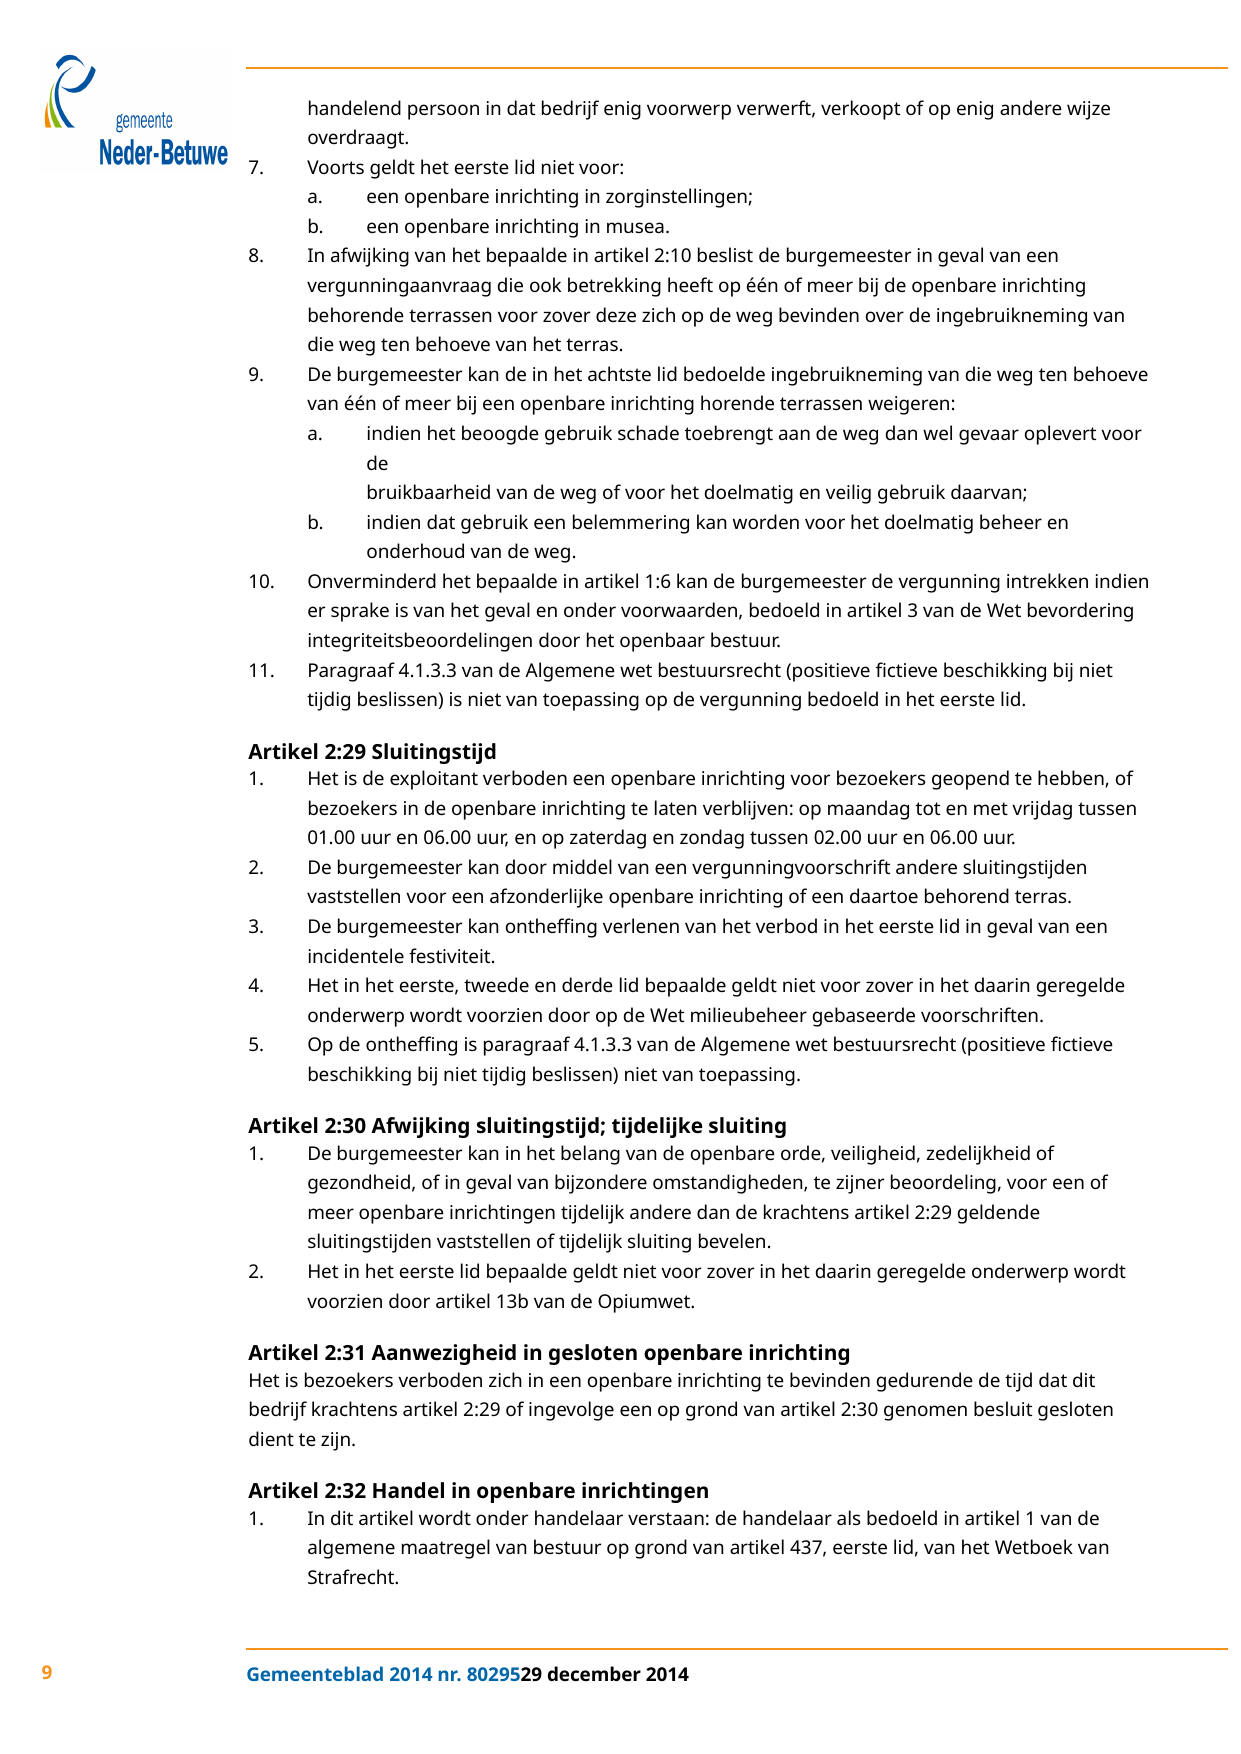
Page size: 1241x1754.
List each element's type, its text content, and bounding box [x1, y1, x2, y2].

text Artikel 2:32 Handel in openbare inrichtingen [248, 1476, 1152, 1505]
list In dit artikel wordt onder handelaar verstaan: de handelaar als bedoeld in artikel 1 van de algemene maatregel van bestuur op grond van artikel 437, eerste lid, van het Wetboek van Strafrecht. [248, 1505, 1152, 1590]
list handelend persoon in dat bedrijf enig voorwerp verwerft, verkoopt of op enig andere wijze overdraagt. [248, 95, 1152, 150]
text Artikel 2:31 Aanwezigheid in gesloten openbare inrichting [248, 1338, 1152, 1367]
list In afwijking van het bepaalde in artikel 2:10 beslist de burgemeester in geval van een vergunningaanvraag die ook betrekking heeft op één of meer bij de openbare inrichting behorende terrassen voor zover deze zich op de weg bevinden over de ingebruikneming van die weg ten behoeve van het terras. [248, 243, 1152, 357]
list De burgemeester kan door middel van een vergunningvoorschrift andere sluitingstijden vaststellen voor een afzonderlijke openbare inrichting of een daartoe behorend terras. [248, 854, 1152, 909]
list Het in het eerste lid bepaalde geldt niet voor zover in het daarin geregelde onderwerp wordt voorzien door artikel 13b van de Opiumwet. [248, 1258, 1152, 1314]
list Op de ontheffing is paragraaf 4.1.3.3 van de Algemene wet bestuursrecht (positieve fictieve beschikking bij niet tijdig beslissen) niet van toepassing. [248, 1032, 1152, 1087]
list Paragraaf 4.1.3.3 van de Algemene wet bestuursrecht (positieve fictieve beschikking bij niet tijdig beslissen) is niet van toepassing op de vergunning bedoeld in het eerste lid. [248, 657, 1152, 712]
list De burgemeester kan de in het achtste lid bedoelde ingebruikneming van die weg ten behoeve van één of meer bij een openbare inrichting horende terrassen weigeren: [248, 361, 1152, 416]
list Onverminderd het bepaalde in artikel 1:6 kan de burgemeester de vergunning intrekken indien er sprake is van het geval en onder voorwaarden, bedoeld in artikel 3 van de Wet bevordering integriteitsbeoordelingen door het openbaar bestuur. [248, 568, 1152, 653]
text Het is bezoekers verboden zich in een openbare inrichting te bevinden gedurende de tijd dat dit bedrijf krachtens artikel 2:29 of ingevolge een op grond van artikel 2:30 genomen besluit gesloten dient te zijn. [248, 1367, 1152, 1452]
list een openbare inrichting in zorginstellingen; [307, 183, 1152, 209]
list De burgemeester kan ontheffing verlenen van het verbod in het eerste lid in geval van een incidentele festiviteit. [248, 913, 1152, 968]
list indien dat gebruik een belemmering kan worden voor het doelmatig beheer en onderhoud van de weg. [307, 509, 1152, 564]
list bruikbaarheid van de weg of voor het doelmatig en veilig gebruik daarvan; [307, 479, 1152, 505]
text Artikel 2:30 Afwijking sluitingstijd; tijdelijke sluiting [248, 1112, 1152, 1140]
list indien het beoogde gebruik schade toebrengt aan de weg dan wel gevaar oplevert voor de [307, 420, 1152, 476]
list Het in het eerste, tweede en derde lid bepaalde geldt niet voor zover in het daarin geregelde onderwerp wordt voorzien door op de Wet milieubeheer gebaseerde voorschriften. [248, 972, 1152, 1028]
text Artikel 2:29 Sluitingstijd [248, 737, 1152, 765]
list Voorts geldt het eerste lid niet voor: [248, 154, 1152, 180]
list Het is de exploitant verboden een openbare inrichting voor bezoekers geopend te hebben, of bezoekers in de openbare inrichting te laten verblijven: op maandag tot en met vrijdag tussen 01.00 uur en 06.00 uur, en op zaterdag en zondag tussen 02.00 uur en 06.00 uur. [248, 765, 1152, 850]
list De burgemeester kan in het belang van de openbare orde, veiligheid, zedelijkheid of gezondheid, of in geval van bijzondere omstandigheden, te zijner beoordeling, voor een of meer openbare inrichtingen tijdelijk andere dan de krachtens artikel 2:29 geldende sluitingstijden vaststellen of tijdelijk sluiting bevelen. [248, 1140, 1152, 1254]
picture [41, 47, 231, 172]
list een openbare inrichting in musea. [307, 213, 1152, 239]
